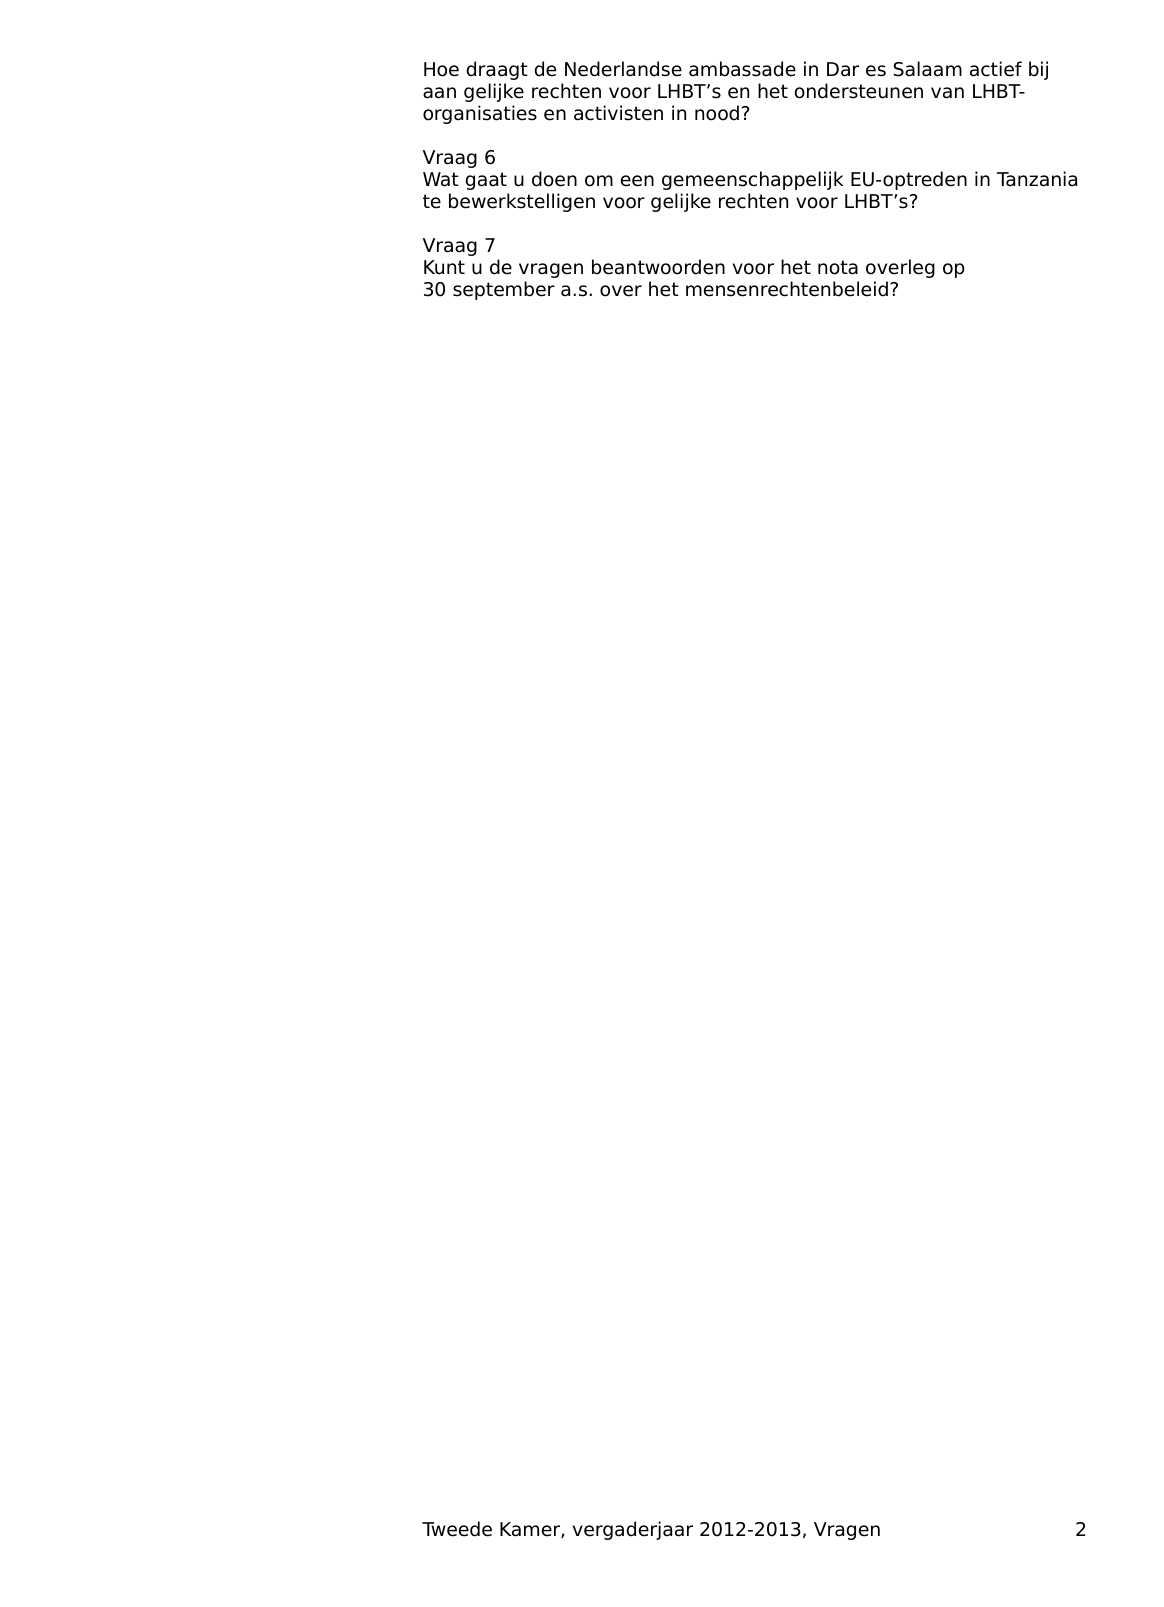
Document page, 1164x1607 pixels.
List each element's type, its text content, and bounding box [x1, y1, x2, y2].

text Hoe draagt de Nederlandse ambassade in Dar es Salaam actief bij aan gelijke rechten voor LHBT’s en het ondersteunen van LHBT-organisaties en activisten in nood? [422, 59, 1087, 125]
text Vraag 7 [422, 235, 1087, 257]
text Kunt u de vragen beantwoorden voor het nota overleg op 30 september a.s. over het mensenrechtenbeleid? [422, 257, 1087, 301]
text Wat gaat u doen om een gemeenschappelijk EU-optreden in Tanzania te bewerkstelligen voor gelijke rechten voor LHBT’s? [422, 169, 1087, 213]
text Vraag 6 [422, 147, 1087, 169]
